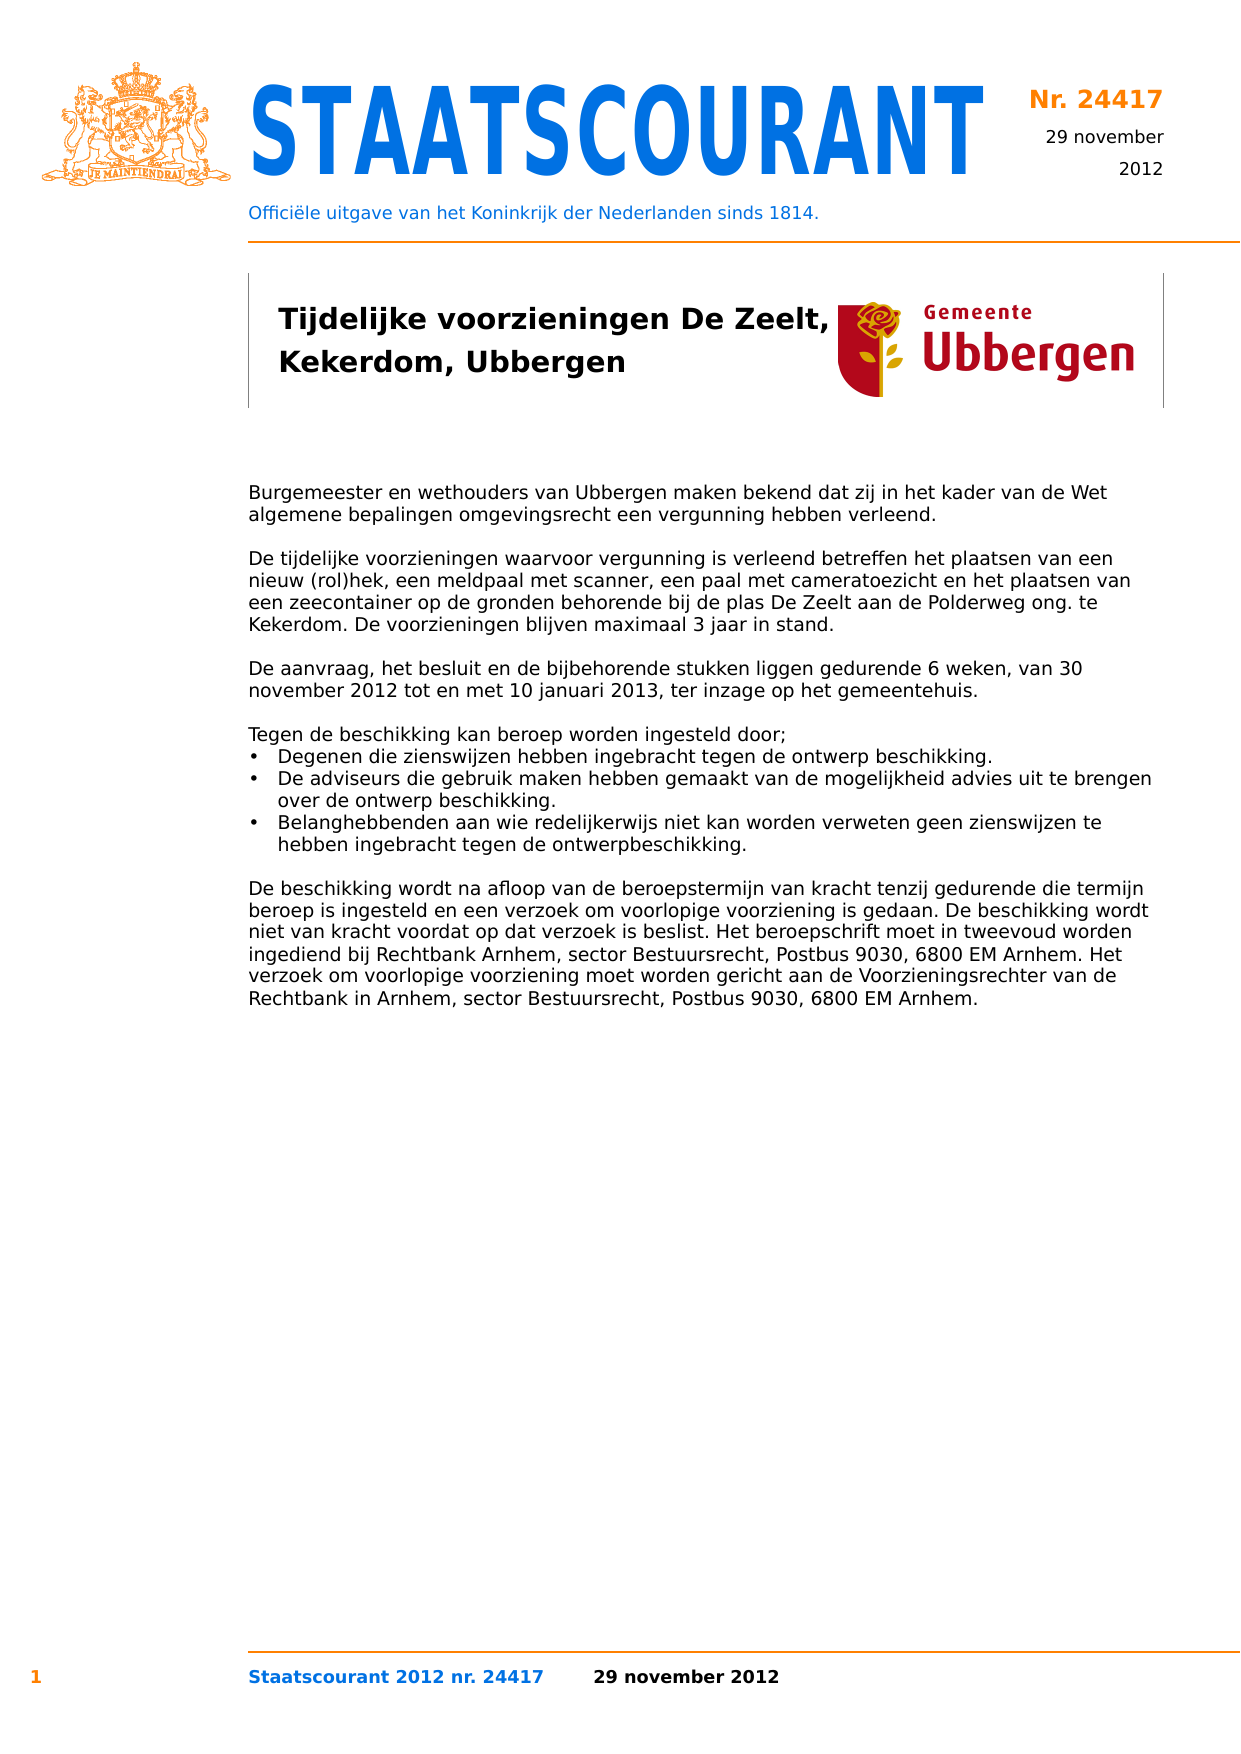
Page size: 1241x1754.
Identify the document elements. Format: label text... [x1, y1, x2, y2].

table_header Nr. 24417 [998, 62, 1240, 121]
text Burgemeester en wethouders van Ubbergen maken bekend dat zij in het kader van de Wet algemene bepalingen omgevingsrecht een vergunning hebben verleend. [248, 482, 1163, 526]
text • Degenen die zienswijzen hebben ingebracht tegen de ontwerp beschikking. [248, 746, 1163, 768]
table_cell Officiële uitgave van het Koninkrijk der Nederlanden sinds 1814. [248, 203, 1240, 241]
text De beschikking wordt na afloop van de beroepstermijn van kracht tenzij gedurende die termijn beroep is ingesteld en een verzoek om voorlopige voorziening is gedaan. De beschikking wordt niet van kracht voordat op dat verzoek is beslist. Het beroepschrift moet in tweevoud worden ingediend bij Rechtbank Arnhem, sector Bestuursrecht, Postbus 9030, 6800 EM Arnhem. Het verzoek om voorlopige voorziening moet worden gericht aan de Voorzieningsrechter van de Rechtbank in Arnhem, sector Bestuursrecht, Postbus 9030, 6800 EM Arnhem. [248, 877, 1163, 1009]
text De aanvraag, het besluit en de bijbehorende stukken liggen gedurende 6 weken, van 30 november 2012 tot en met 10 januari 2013, ter inzage op het gemeentehuis. [248, 658, 1163, 702]
table_header STAATSCOURANT [248, 62, 998, 203]
table_cell 2012 [998, 153, 1240, 203]
text • De adviseurs die gebruik maken hebben gemaakt van de mogelijkheid advies uit te brengen over de ontwerp beschikking. [248, 768, 1163, 812]
text De tijdelijke voorzieningen waarvoor vergunning is verleend betreffen het plaatsen van een nieuw (rol)hek, een meldpaal met scanner, een paal met cameratoezicht en het plaatsen van een zeecontainer op de gronden behorende bij de plas De Zeelt aan de Polderweg ong. te Kekerdom. De voorzieningen blijven maximaal 3 jaar in stand. [248, 548, 1163, 636]
table_header [25, 62, 248, 241]
text • Belanghebbenden aan wie redelijkerwijs niet kan worden verweten geen zienswijzen te hebben ingebracht tegen de ontwerpbeschikking. [248, 812, 1163, 856]
picture [838, 302, 1134, 397]
picture [41, 62, 231, 186]
table_cell 29 november [998, 121, 1240, 153]
subtitle Tijdelijke voorzieningen De Zeelt, Kekerdom, Ubbergen [249, 273, 1163, 408]
text Tegen de beschikking kan beroep worden ingesteld door; [248, 724, 1163, 746]
